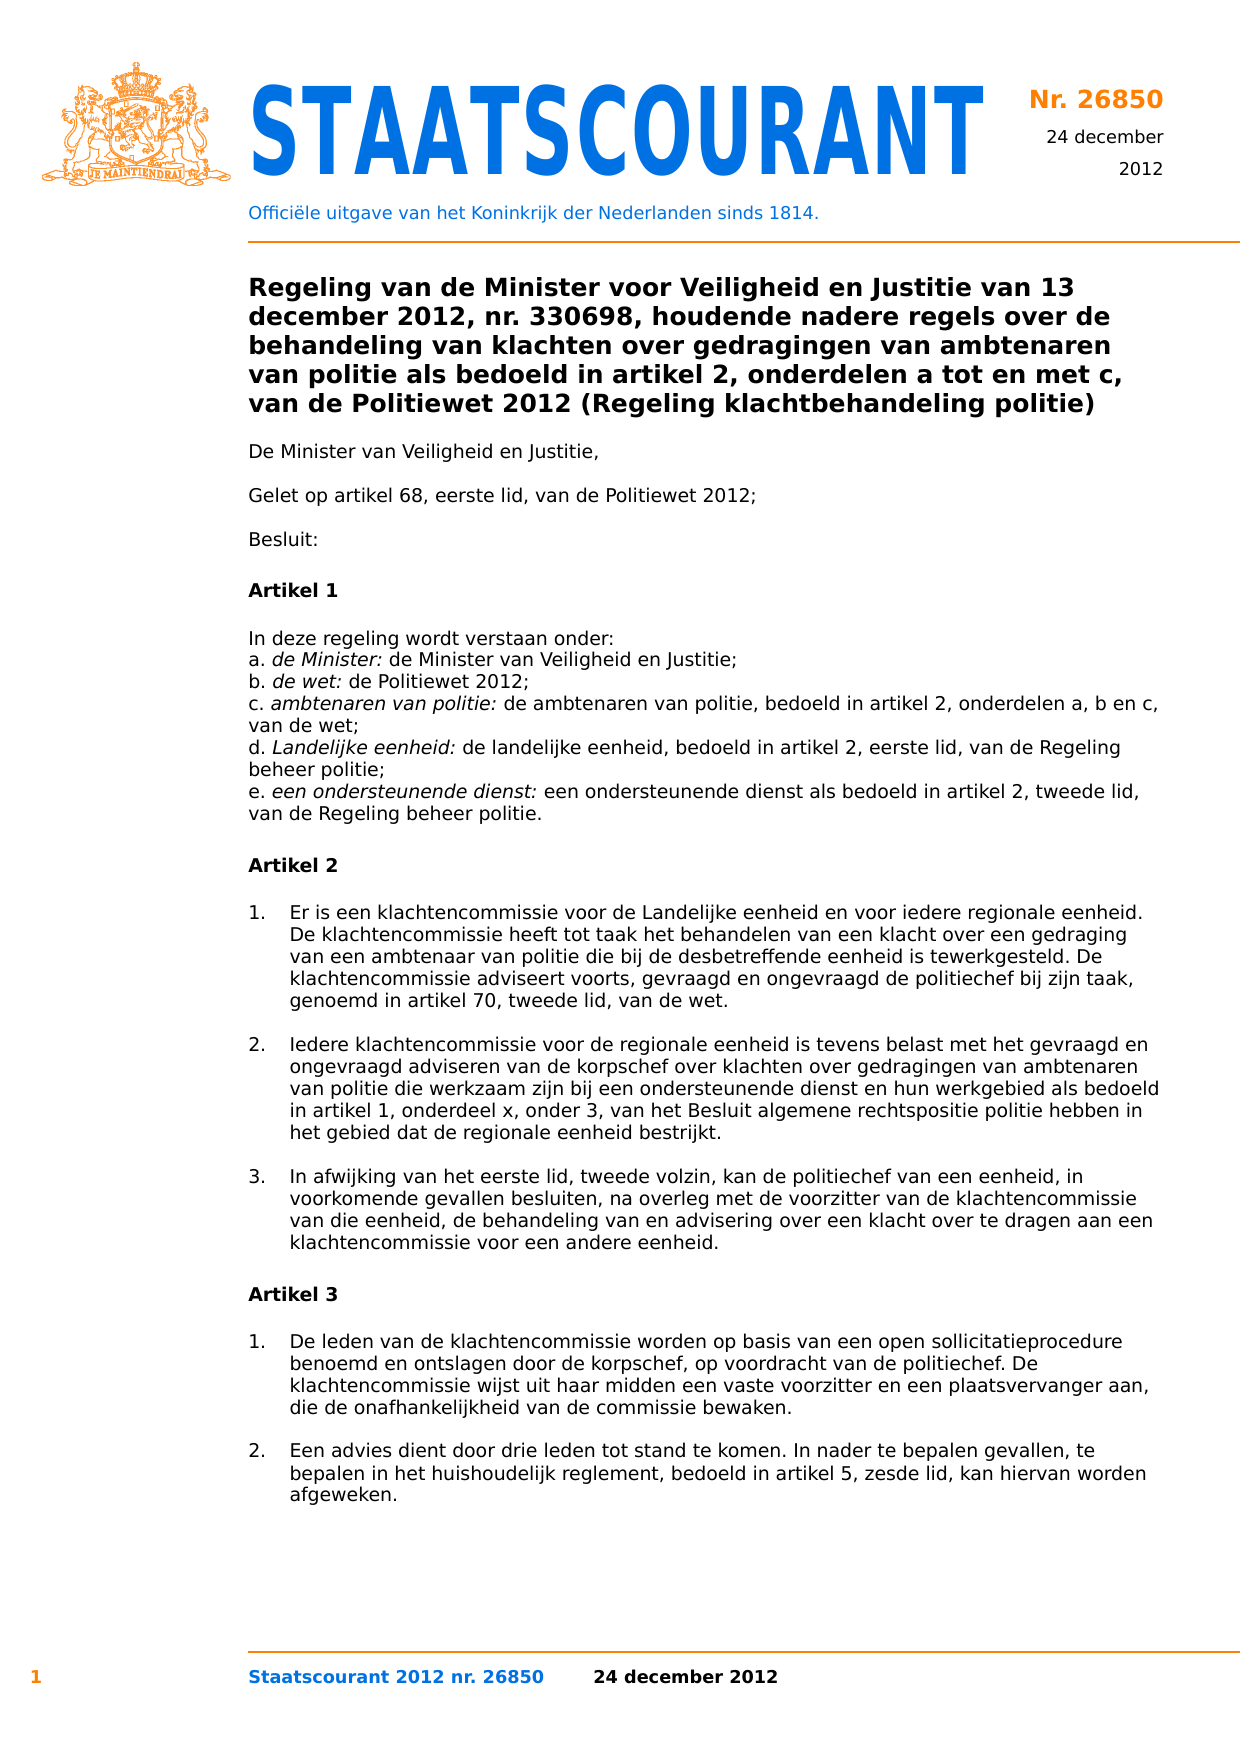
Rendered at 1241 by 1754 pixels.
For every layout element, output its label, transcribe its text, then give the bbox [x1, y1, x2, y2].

table_header Nr. 26850 [998, 62, 1240, 121]
text 1. Er is een klachtencommissie voor de Landelijke eenheid en voor iedere regionale eenheid. De klachtencommissie heeft tot taak het behandelen van een klacht over een gedraging van een ambtenaar van politie die bij de desbetreffende eenheid is tewerkgesteld. De klachtencommissie adviseert voorts, gevraagd en ongevraagd de politiechef bij zijn taak, genoemd in artikel 70, tweede lid, van de wet. [248, 902, 1163, 1012]
table_header STAATSCOURANT [248, 62, 998, 203]
subtitle Regeling van de Minister voor Veiligheid en Justitie van 13 december 2012, nr. 330698, houdende nadere regels over de behandeling van klachten over gedragingen van ambtenaren van politie als bedoeld in artikel 2, onderdelen a tot en met c, van de Politiewet 2012 (Regeling klachtbehandeling politie) [248, 273, 1163, 419]
table_cell 2012 [998, 153, 1240, 203]
text De Minister van Veiligheid en Justitie, [248, 441, 1163, 463]
text 3. In afwijking van het eerste lid, tweede volzin, kan de politiechef van een eenheid, in voorkomende gevallen besluiten, na overleg met de voorzitter van de klachtencommissie van die eenheid, de behandeling van en advisering over een klacht over te dragen aan een klachtencommissie voor een andere eenheid. [248, 1166, 1163, 1254]
table_cell 24 december [998, 121, 1240, 153]
text 2. Iedere klachtencommissie voor de regionale eenheid is tevens belast met het gevraagd en ongevraagd adviseren van de korpschef over klachten over gedragingen van ambtenaren van politie die werkzaam zijn bij een ondersteunende dienst en hun werkgebied als bedoeld in artikel 1, onderdeel x, onder 3, van het Besluit algemene rechtspositie politie hebben in het gebied dat de regionale eenheid bestrijkt. [248, 1034, 1163, 1144]
subtitle Artikel 1 [248, 580, 1163, 602]
table_cell Officiële uitgave van het Koninkrijk der Nederlanden sinds 1814. [248, 203, 1240, 241]
subtitle Artikel 3 [248, 1284, 1163, 1306]
table_header [25, 62, 248, 241]
picture [41, 62, 231, 186]
subtitle Artikel 2 [248, 855, 1163, 877]
text a. de Minister: de Minister van Veiligheid en Justitie; [248, 649, 1163, 671]
text In deze regeling wordt verstaan onder: [248, 627, 1163, 649]
text d. Landelijke eenheid: de landelijke eenheid, bedoeld in artikel 2, eerste lid, van de Regeling beheer politie; [248, 737, 1163, 781]
text e. een ondersteunende dienst: een ondersteunende dienst als bedoeld in artikel 2, tweede lid, van de Regeling beheer politie. [248, 781, 1163, 825]
text Gelet op artikel 68, eerste lid, van de Politiewet 2012; [248, 484, 1163, 507]
text 2. Een advies dient door drie leden tot stand te komen. In nader te bepalen gevallen, te bepalen in het huishoudelijk reglement, bedoeld in artikel 5, zesde lid, kan hiervan worden afgeweken. [248, 1440, 1163, 1506]
text Besluit: [248, 528, 1163, 550]
text 1. De leden van de klachtencommissie worden op basis van een open sollicitatieprocedure benoemd en ontslagen door de korpschef, op voordracht van de politiechef. De klachtencommissie wijst uit haar midden een vaste voorzitter en een plaatsvervanger aan, die de onafhankelijkheid van de commissie bewaken. [248, 1331, 1163, 1418]
text b. de wet: de Politiewet 2012; [248, 671, 1163, 693]
text c. ambtenaren van politie: de ambtenaren van politie, bedoeld in artikel 2, onderdelen a, b en c, van de wet; [248, 693, 1163, 737]
